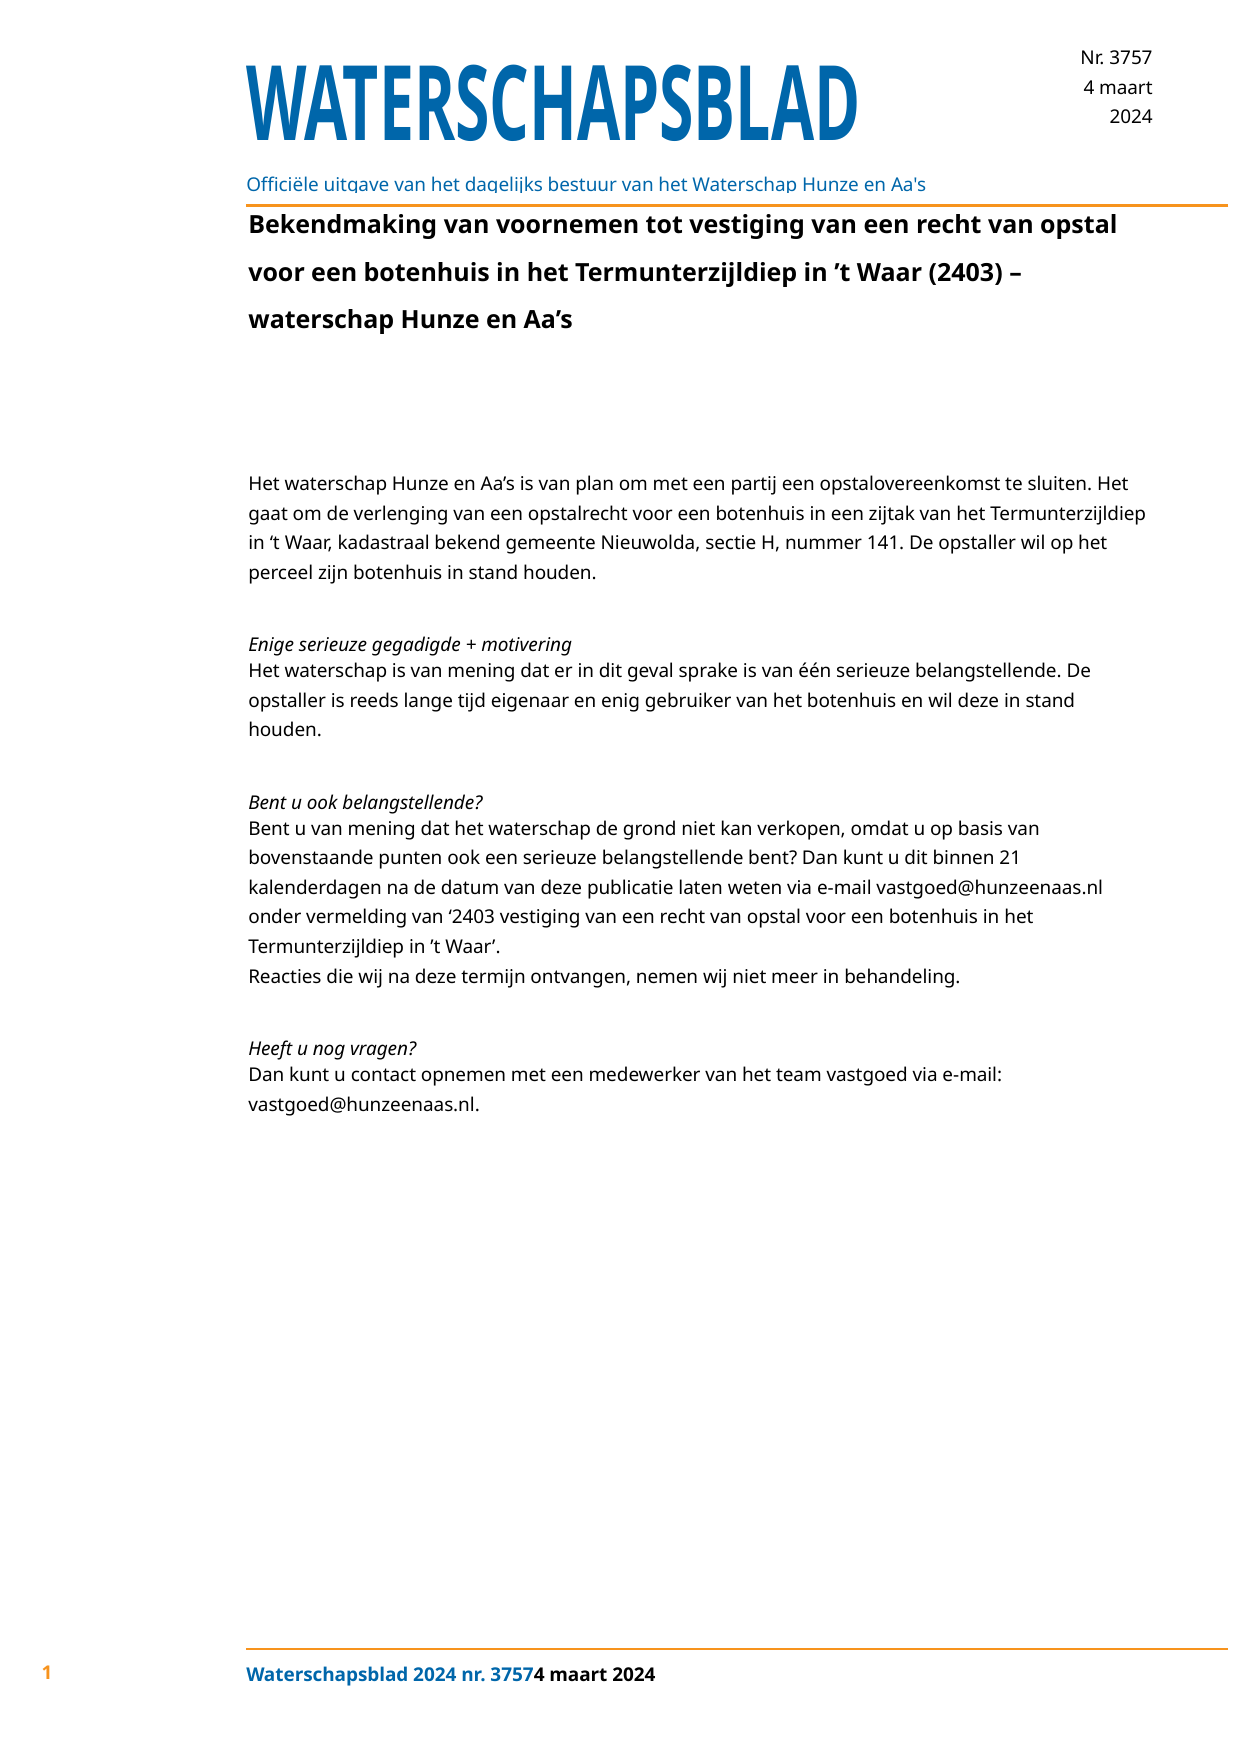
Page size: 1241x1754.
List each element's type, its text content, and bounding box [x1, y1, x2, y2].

text Dan kunt u contact opnemen met een medewerker van het team vastgoed via e-mail: vastgoed@hunzeenaas.nl. [248, 1061, 1152, 1117]
text Het waterschap Hunze en Aa’s is van plan om met een partij een opstalovereenkomst te sluiten. Het gaat om de verlenging van een opstalrecht voor een botenhuis in een zijtak van het Termunterzijldiep in ‘t Waar, kadastraal bekend gemeente Nieuwolda, sectie H, nummer 141. De opstaller wil op het perceel zijn botenhuis in stand houden. [248, 470, 1152, 584]
text Bent u van mening dat het waterschap de grond niet kan verkopen, omdat u op basis van bovenstaande punten ook een serieuze belangstellende bent? Dan kunt u dit binnen 21 kalenderdagen na de datum van deze publicatie laten weten via e-mail vastgoed@hunzeenaas.nl onder vermelding van ‘2403 vestiging van een recht van opstal voor een botenhuis in het Termunterzijldiep in ’t Waar’. [248, 815, 1152, 959]
text Het waterschap is van mening dat er in dit geval sprake is van één serieuze belangstellende. De opstaller is reeds lange tijd eigenaar en enig gebruiker van het botenhuis en wil deze in stand houden. [248, 657, 1152, 742]
picture [41, 47, 231, 172]
text Heeft u nog vragen? [248, 1036, 1152, 1061]
text Reacties die wij na deze termijn ontvangen, nemen wij niet meer in behandeling. [248, 963, 1152, 988]
text Bekendmaking van voornemen tot vestiging van een recht van opstal voor een botenhuis in het Termunterzijldiep in ’t Waar (2403) – waterschap Hunze en Aa’s [248, 207, 1152, 336]
text Enige serieuze gegadigde + motivering [248, 632, 1152, 657]
text Bent u ook belangstellende? [248, 789, 1152, 815]
